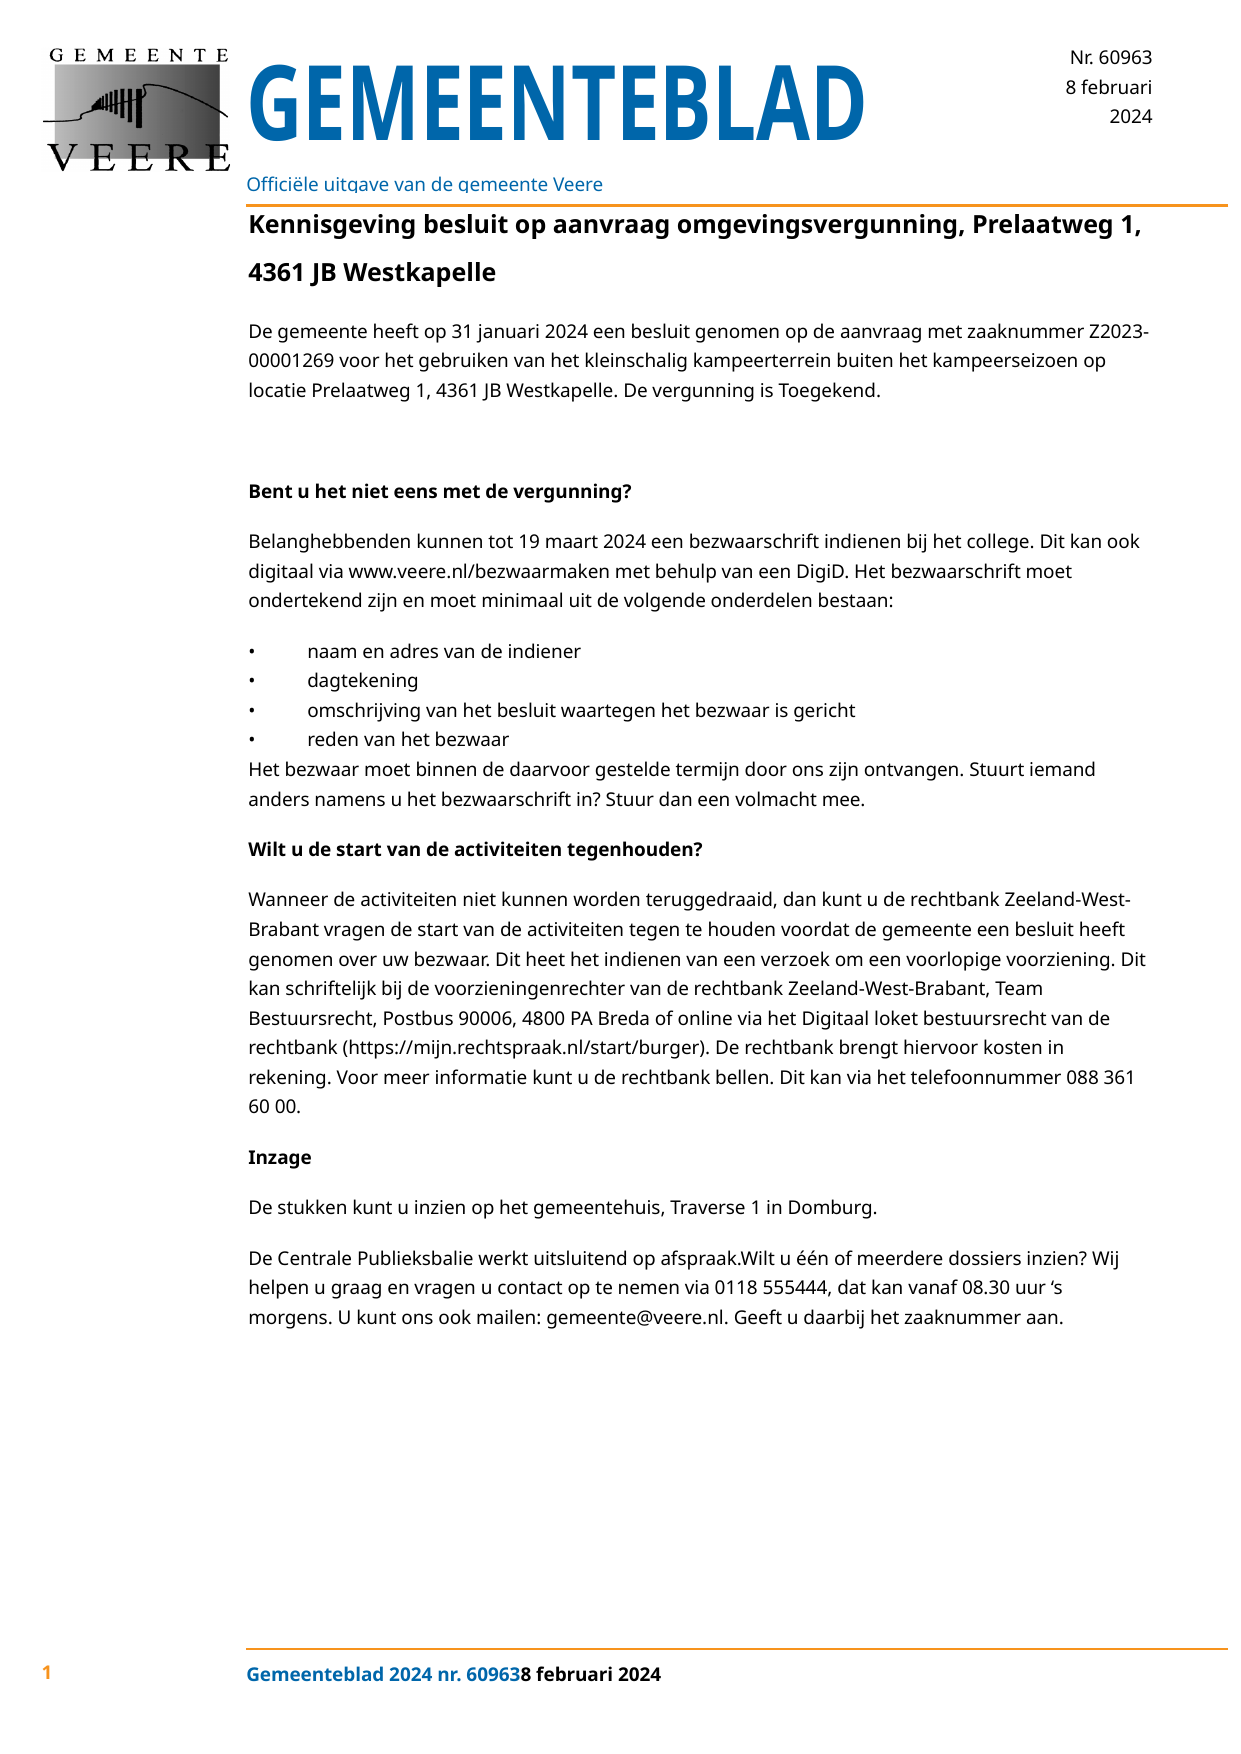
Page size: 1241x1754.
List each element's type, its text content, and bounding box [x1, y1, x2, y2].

list omschrijving van het besluit waartegen het bezwaar is gericht [248, 697, 1152, 723]
text De gemeente heeft op 31 januari 2024 een besluit genomen op de aanvraag met zaaknummer Z2023-00001269 voor het gebruiken van het kleinschalig kampeerterrein buiten het kampeerseizoen op locatie Prelaatweg 1, 4361 JB Westkapelle. De vergunning is Toegekend. [248, 318, 1152, 403]
text Het bezwaar moet binnen de daarvoor gestelde termijn door ons zijn ontvangen. Stuurt iemand anders namens u het bezwaarschrift in? Stuur dan een volmacht mee. [248, 756, 1152, 812]
text De Centrale Publieksbalie werkt uitsluitend op afspraak.Wilt u één of meerdere dossiers inzien? Wij helpen u graag en vragen u contact op te nemen via 0118 555444, dat kan vanaf 08.30 uur ‘s morgens. U kunt ons ook mailen: gemeente@veere.nl. Geeft u daarbij het zaaknummer aan. [248, 1245, 1152, 1330]
list naam en adres van de indiener [248, 638, 1152, 664]
text Kennisgeving besluit op aanvraag omgevingsvergunning, Prelaatweg 1, 4361 JB Westkapelle [248, 207, 1152, 288]
list reden van het bezwaar [248, 727, 1152, 752]
picture [41, 47, 231, 172]
text Belanghebbenden kunnen tot 19 maart 2024 een bezwaarschrift indienen bij het college. Dit kan ook digitaal via www.veere.nl/bezwaarmaken met behulp van een DigiD. Het bezwaarschrift moet ondertekend zijn en moet minimaal uit de volgende onderdelen bestaan: [248, 528, 1152, 613]
list dagtekening [248, 667, 1152, 693]
text Wilt u de start van de activiteiten tegenhouden? [248, 836, 1152, 862]
text De stukken kunt u inzien op het gemeentehuis, Traverse 1 in Domburg. [248, 1194, 1152, 1220]
text Wanneer de activiteiten niet kunnen worden teruggedraaid, dan kunt u de rechtbank Zeeland-West-Brabant vragen de start van de activiteiten tegen te houden voordat de gemeente een besluit heeft genomen over uw bezwaar. Dit heet het indienen van een verzoek om een voorlopige voorziening. Dit kan schriftelijk bij de voorzieningenrechter van de rechtbank Zeeland-West-Brabant, Team Bestuursrecht, Postbus 90006, 4800 PA Breda of online via het Digitaal loket bestuursrecht van de rechtbank (https://mijn.rechtspraak.nl/start/burger). De rechtbank brengt hiervoor kosten in rekening. Voor meer informatie kunt u de rechtbank bellen. Dit kan via het telefoonnummer 088 361 60 00. [248, 887, 1152, 1119]
text Inzage [248, 1144, 1152, 1170]
text Bent u het niet eens met de vergunning? [248, 478, 1152, 504]
